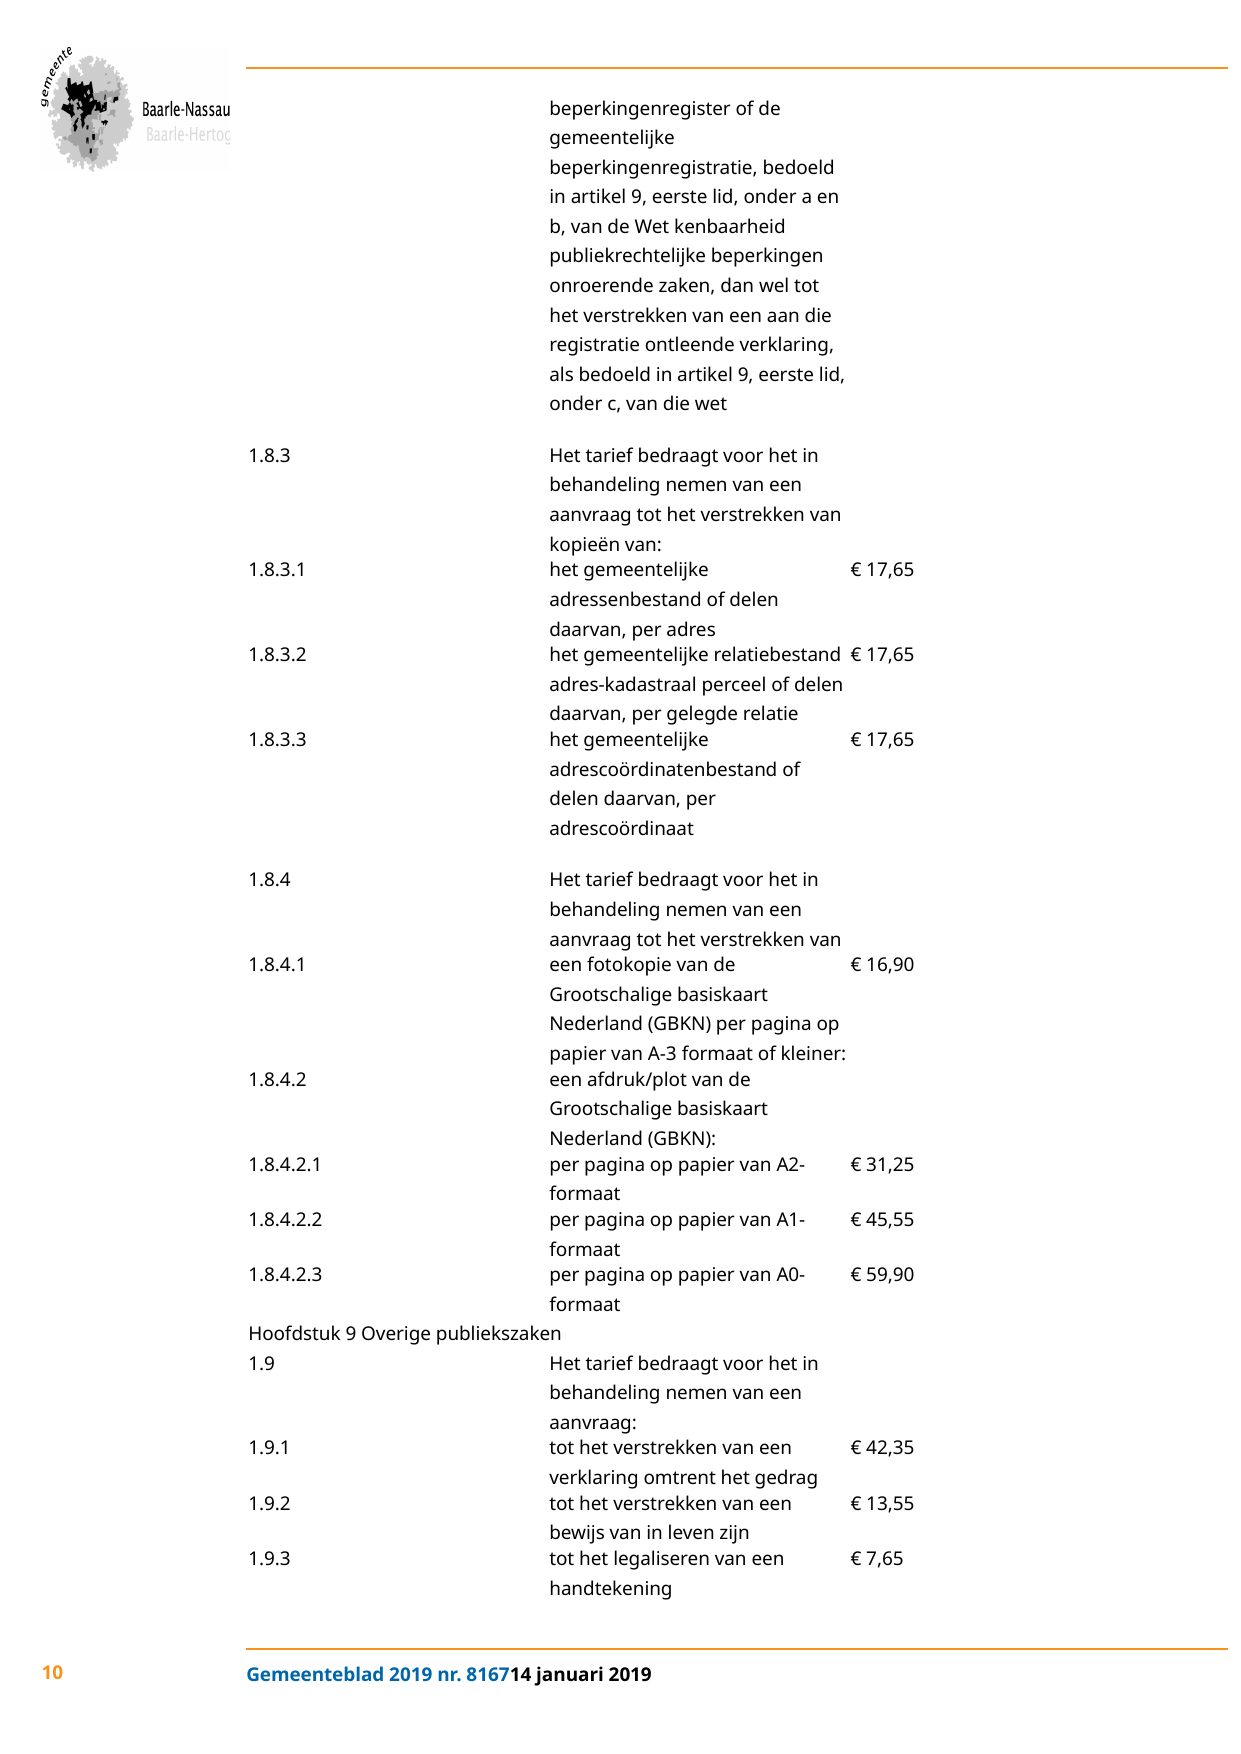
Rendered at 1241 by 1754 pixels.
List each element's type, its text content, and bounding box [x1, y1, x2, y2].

table_cell een afdruk/plot van de Grootschalige basiskaart Nederland (GBKN): [549, 1066, 850, 1151]
table_cell een fotokopie van de Grootschalige basiskaart Nederland (GBKN) per pagina op papier van A-3 formaat of kleiner: [549, 951, 850, 1066]
table_header Het tarief bedraagt voor het in behandeling nemen van een aanvraag: [549, 1350, 850, 1434]
table_cell 1.8.4.2.2 [248, 1206, 549, 1261]
table_cell € 17,65 [850, 726, 1152, 841]
table_cell [850, 442, 1152, 557]
table_cell [549, 416, 850, 442]
table_cell [850, 1066, 1152, 1151]
table_cell € 42,35 [850, 1435, 1152, 1490]
table_cell € 17,65 [850, 557, 1152, 641]
table_cell Het tarief bedraagt voor het in behandeling nemen van een aanvraag tot het verstrekken van kopieën van: [549, 442, 850, 557]
table_cell € 59,90 [850, 1261, 1152, 1317]
table_cell [850, 416, 1152, 442]
table_cell [549, 841, 850, 867]
table_cell tot het verstrekken van een bewijs van in leven zijn [549, 1490, 850, 1545]
table_cell [850, 867, 1152, 951]
table_cell 1.8.4.2.1 [248, 1151, 549, 1206]
table_cell tot het legaliseren van een handtekening [549, 1545, 850, 1601]
table_cell per pagina op papier van A0-formaat [549, 1261, 850, 1317]
table_cell 1.8.4.1 [248, 951, 549, 1066]
table_cell [248, 95, 549, 416]
table_cell 1.8.4.2 [248, 1066, 549, 1151]
table_cell tot het verstrekken van een verklaring omtrent het gedrag [549, 1435, 850, 1490]
table_cell 1.9.2 [248, 1490, 549, 1545]
table_cell 1.8.4.2.3 [248, 1261, 549, 1317]
table_cell 1.9.3 [248, 1545, 549, 1601]
table_cell per pagina op papier van A1-formaat [549, 1206, 850, 1261]
table_cell [248, 416, 549, 442]
table_cell € 7,65 [850, 1545, 1152, 1601]
picture [41, 47, 231, 172]
table_cell € 16,90 [850, 951, 1152, 1066]
table_cell 1.8.3.1 [248, 557, 549, 641]
text Hoofdstuk 9 Overige publiekszaken [248, 1320, 1152, 1346]
table_cell 1.8.3 [248, 442, 549, 557]
table_cell het gemeentelijke relatiebestand adres-kadastraal perceel of delen daarvan, per gelegde relatie [549, 641, 850, 726]
table_cell € 13,55 [850, 1490, 1152, 1545]
table_cell het gemeentelijke adressenbestand of delen daarvan, per adres [549, 557, 850, 641]
table_header [850, 1350, 1152, 1434]
table_cell € 45,55 [850, 1206, 1152, 1261]
table_cell 1.8.4 [248, 867, 549, 951]
table_cell [850, 841, 1152, 867]
table_cell beperkingenregister of de gemeentelijke beperkingenregistratie, bedoeld in artikel 9, eerste lid, onder a en b, van de Wet kenbaarheid publiekrechtelijke beperkingen onroerende zaken, dan wel tot het verstrekken van een aan die registratie ontleende verklaring, als bedoeld in artikel 9, eerste lid, onder c, van die wet [549, 95, 850, 416]
table_cell per pagina op papier van A2-formaat [549, 1151, 850, 1206]
table_cell het gemeentelijke adrescoördinatenbestand of delen daarvan, per adrescoördinaat [549, 726, 850, 841]
table_cell [248, 841, 549, 867]
table_header 1.9 [248, 1350, 549, 1434]
table_cell 1.8.3.2 [248, 641, 549, 726]
table_cell [850, 95, 1152, 416]
table_cell 1.8.3.3 [248, 726, 549, 841]
table_cell € 31,25 [850, 1151, 1152, 1206]
table_cell 1.9.1 [248, 1435, 549, 1490]
table_cell Het tarief bedraagt voor het in behandeling nemen van een aanvraag tot het verstrekken van [549, 867, 850, 951]
table_cell € 17,65 [850, 641, 1152, 726]
